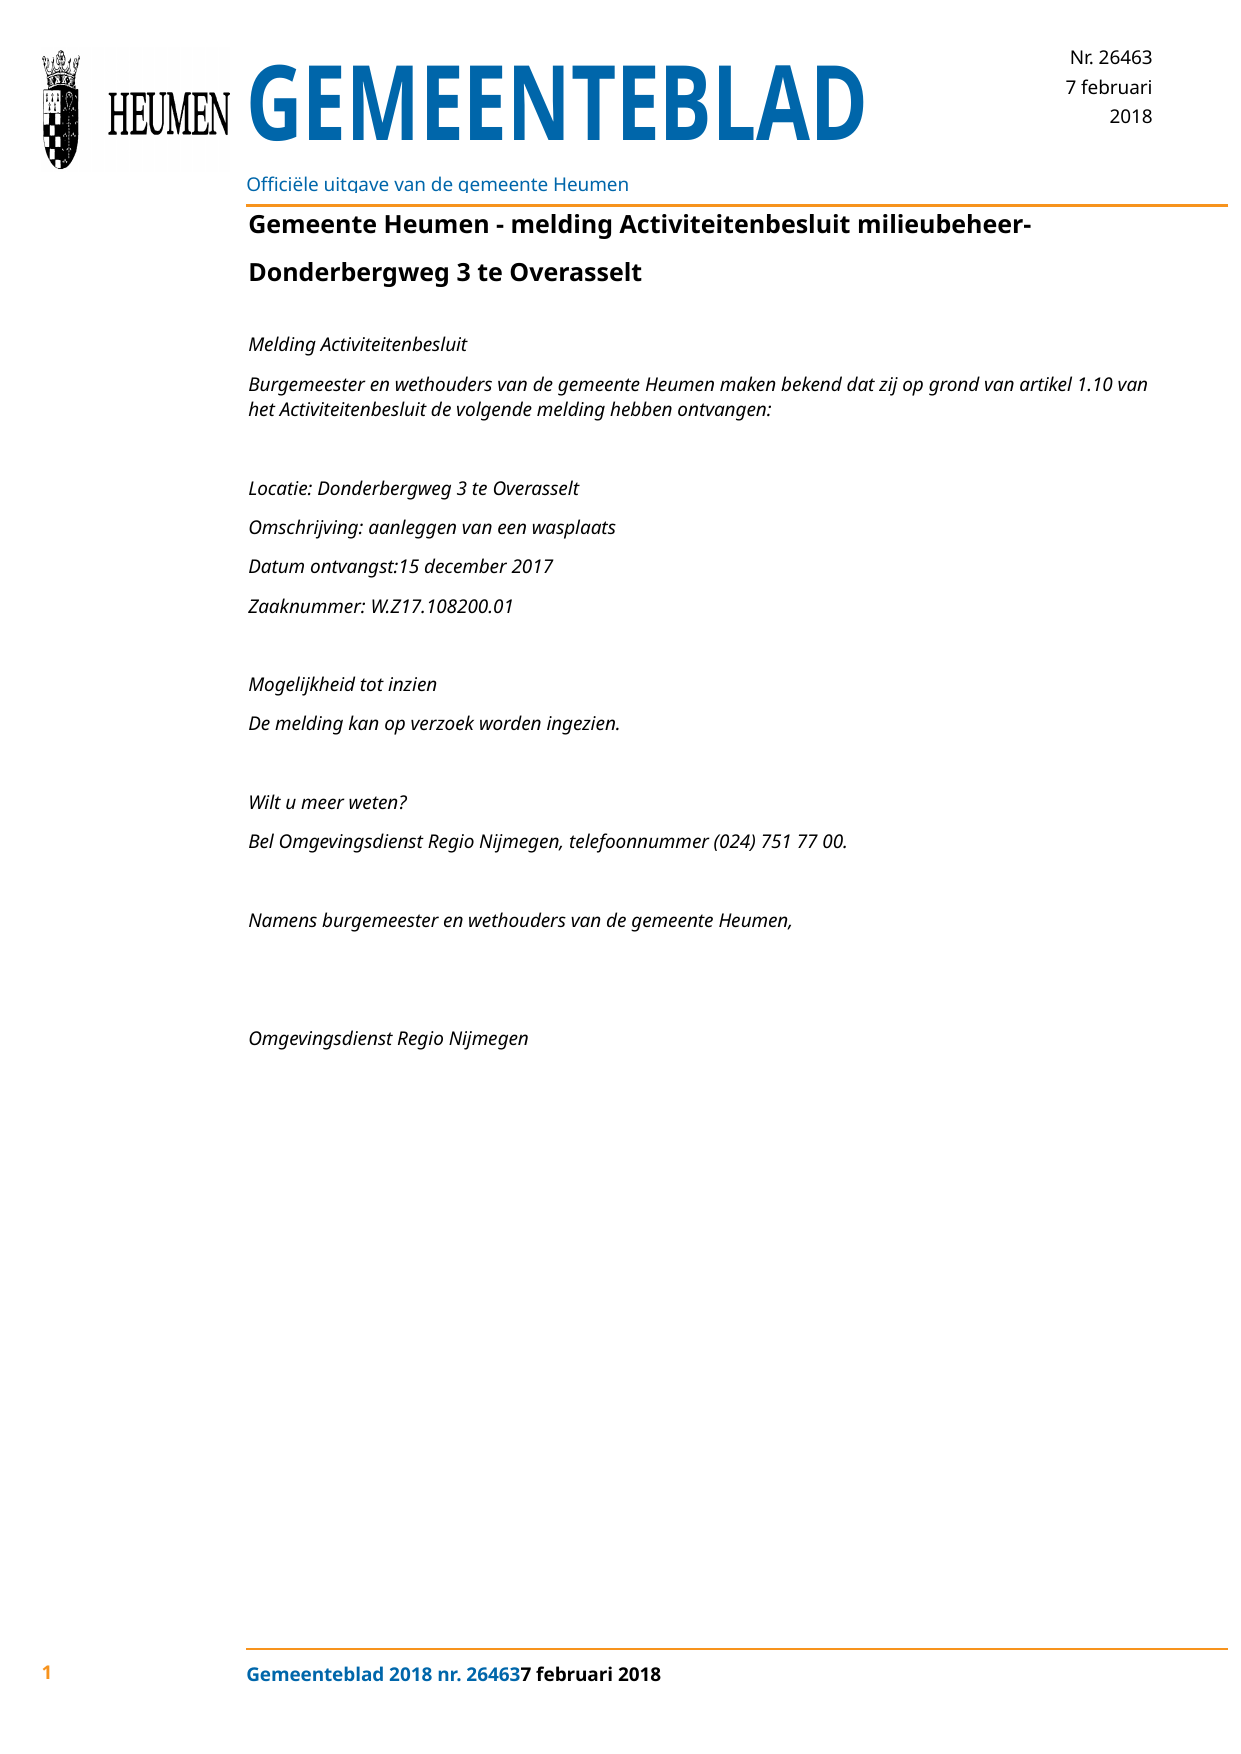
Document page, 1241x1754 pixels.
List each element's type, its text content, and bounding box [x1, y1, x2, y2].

text Wilt u meer weten? [248, 789, 1152, 815]
text Zaaknummer: W.Z17.108200.01 [248, 593, 1152, 618]
text Burgemeester en wethouders van de gemeente Heumen maken bekend dat zij op grond van artikel 1.10 van het Activiteitenbesluit de volgende melding hebben ontvangen: [248, 371, 1152, 422]
text Bel Omgevingsdienst Regio Nijmegen, telefoonnummer (024) 751 77 00. [248, 828, 1152, 854]
text Mogelijkheid tot inzien [248, 671, 1152, 697]
text Gemeente Heumen - melding Activiteitenbesluit milieubeheer- Donderbergweg 3 te Overasselt [248, 207, 1152, 288]
text Melding Activiteitenbesluit [248, 331, 1152, 357]
text De melding kan op verzoek worden ingezien. [248, 711, 1152, 736]
text Namens burgemeester en wethouders van de gemeente Heumen, [248, 907, 1152, 933]
text Omschrijving: aanleggen van een wasplaats [248, 514, 1152, 540]
text Locatie: Donderbergweg 3 te Overasselt [248, 475, 1152, 501]
text Omgevingsdienst Regio Nijmegen [248, 1025, 1152, 1051]
text Datum ontvangst:15 december 2017 [248, 553, 1152, 579]
picture [41, 47, 231, 172]
